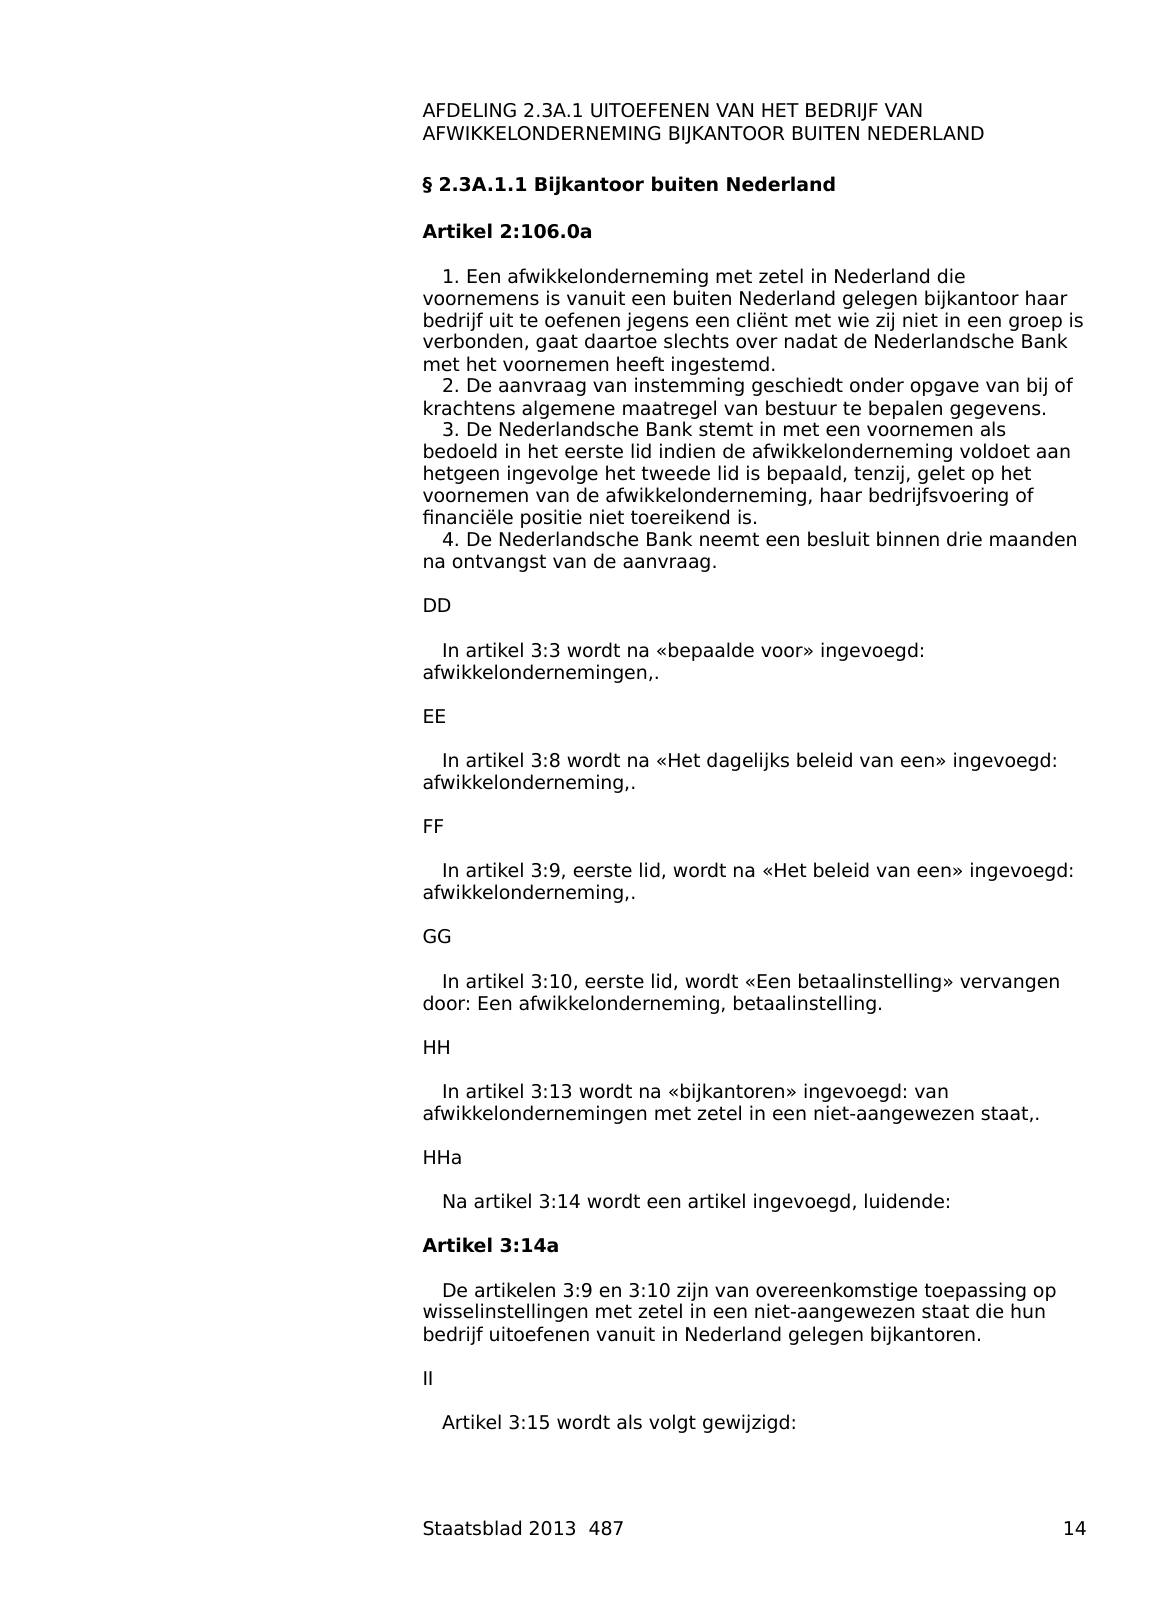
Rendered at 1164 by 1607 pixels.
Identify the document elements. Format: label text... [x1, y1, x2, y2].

subtitle Artikel 2:106.0a [422, 221, 1087, 243]
subtitle AFDELING 2.3A.1 UITOEFENEN VAN HET BEDRIJF VAN AFWIKKELONDERNEMING BIJKANTOOR BUITEN NEDERLAND [422, 100, 1087, 144]
text Artikel 3:15 wordt als volgt gewijzigd: [422, 1412, 1087, 1434]
text GG [422, 926, 1087, 948]
subtitle § 2.3A.1.1 Bijkantoor buiten Nederland [422, 174, 1087, 196]
text 4. De Nederlandsche Bank neemt een besluit binnen drie maanden na ontvangst van de aanvraag. [422, 529, 1087, 573]
text HHa [422, 1147, 1087, 1169]
text HH [422, 1037, 1087, 1059]
text 1. Een afwikkelonderneming met zetel in Nederland die voornemens is vanuit een buiten Nederland gelegen bijkantoor haar bedrijf uit te oefenen jegens een cliënt met wie zij niet in een groep is verbonden, gaat daartoe slechts over nadat de Nederlandsche Bank met het voornemen heeft ingestemd. [422, 266, 1087, 375]
text In artikel 3:9, eerste lid, wordt na «Het beleid van een» ingevoegd: afwikkelonderneming,. [422, 860, 1087, 904]
text In artikel 3:13 wordt na «bijkantoren» ingevoegd: van afwikkelondernemingen met zetel in een niet-aangewezen staat,. [422, 1081, 1087, 1125]
text De artikelen 3:9 en 3:10 zijn van overeenkomstige toepassing op wisselinstellingen met zetel in een niet-aangewezen staat die hun bedrijf uitoefenen vanuit in Nederland gelegen bijkantoren. [422, 1279, 1087, 1345]
text EE [422, 706, 1087, 728]
text II [422, 1368, 1087, 1389]
text In artikel 3:8 wordt na «Het dagelijks beleid van een» ingevoegd: afwikkelonderneming,. [422, 750, 1087, 794]
text 2. De aanvraag van instemming geschiedt onder opgave van bij of krachtens algemene maatregel van bestuur te bepalen gegevens. [422, 375, 1087, 419]
text DD [422, 595, 1087, 617]
subtitle Artikel 3:14a [422, 1235, 1087, 1257]
text Na artikel 3:14 wordt een artikel ingevoegd, luidende: [422, 1191, 1087, 1213]
text In artikel 3:3 wordt na «bepaalde voor» ingevoegd: afwikkelondernemingen,. [422, 639, 1087, 683]
text 3. De Nederlandsche Bank stemt in met een voornemen als bedoeld in het eerste lid indien de afwikkelonderneming voldoet aan hetgeen ingevolge het tweede lid is bepaald, tenzij, gelet op het voornemen van de afwikkelonderneming, haar bedrijfsvoering of financiële positie niet toereikend is. [422, 419, 1087, 529]
text In artikel 3:10, eerste lid, wordt «Een betaalinstelling» vervangen door: Een afwikkelonderneming, betaalinstelling. [422, 971, 1087, 1014]
text FF [422, 816, 1087, 838]
